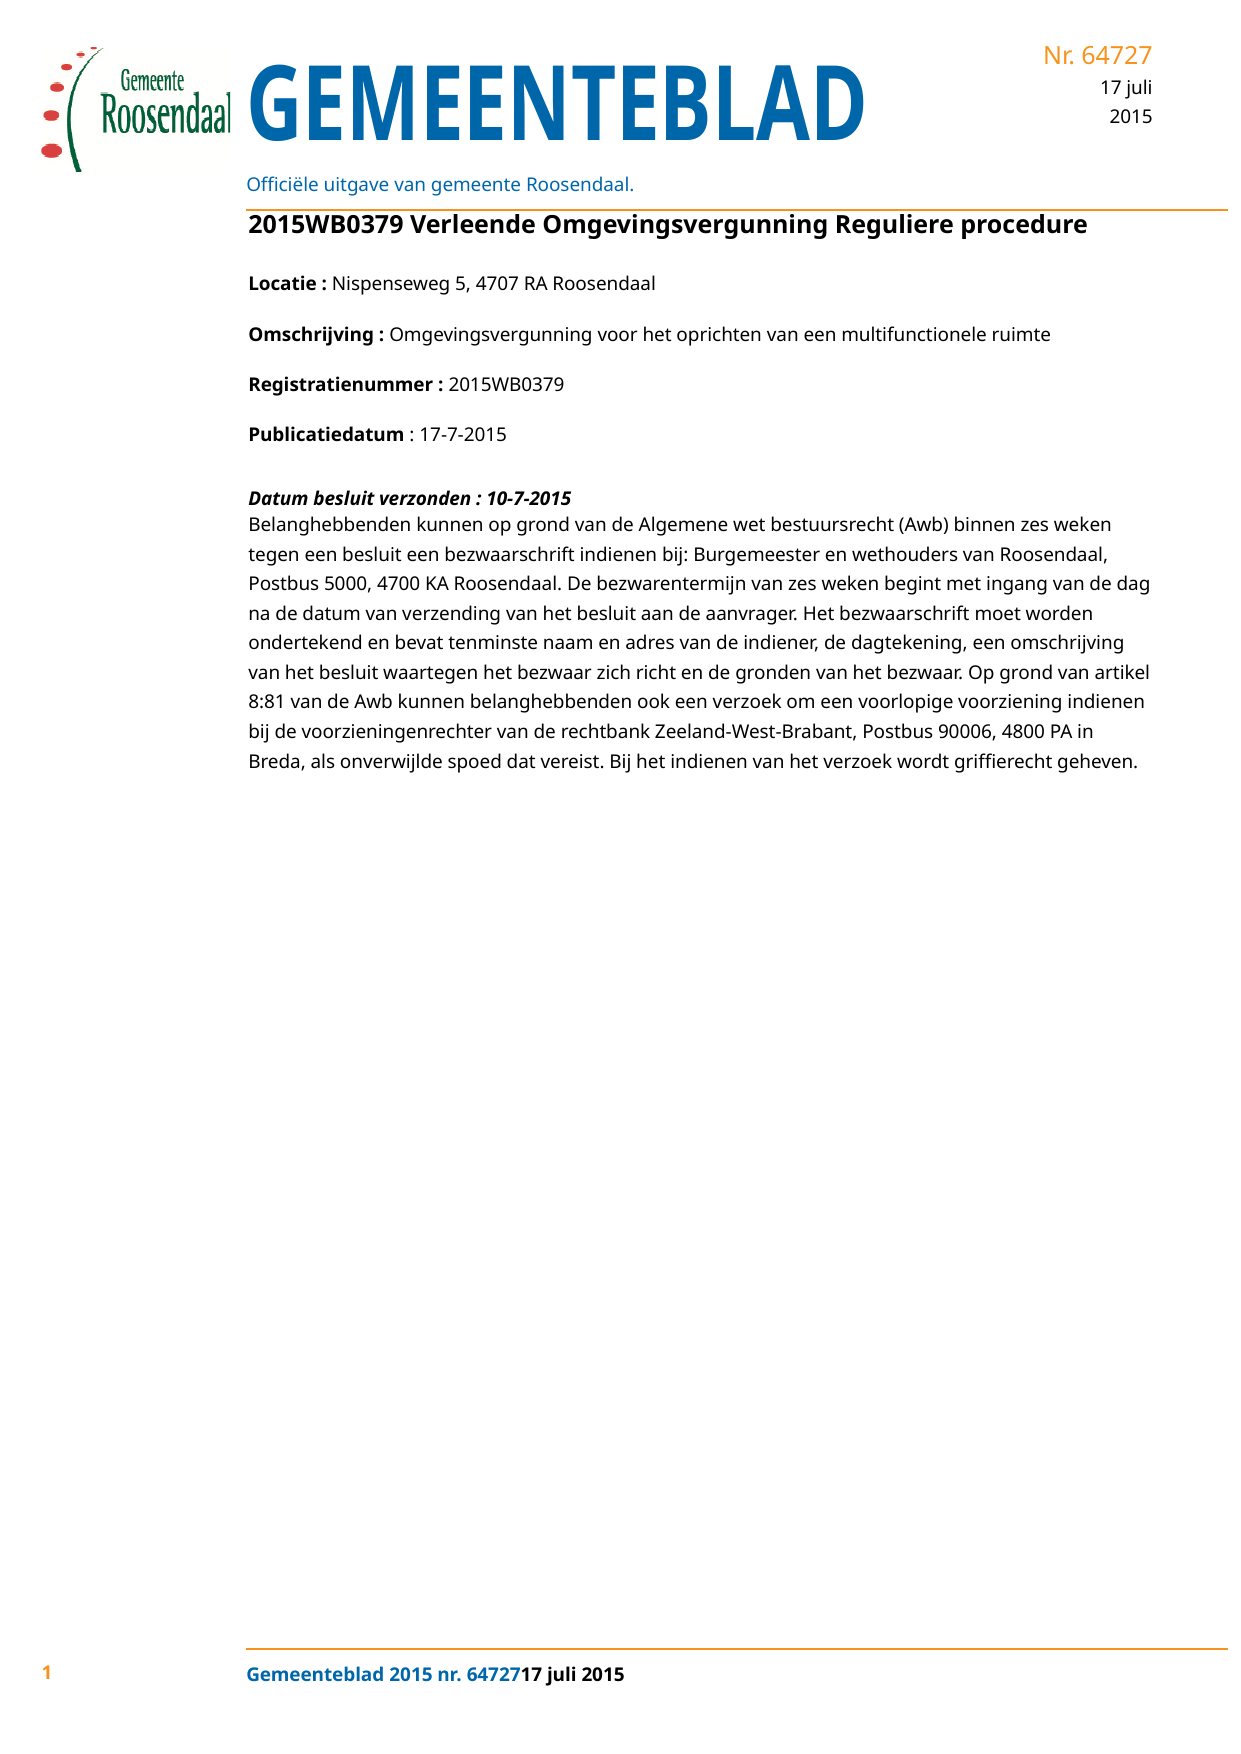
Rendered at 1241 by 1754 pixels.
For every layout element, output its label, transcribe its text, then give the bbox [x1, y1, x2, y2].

text Datum besluit verzonden : 10-7-2015 [248, 486, 1152, 511]
text Belanghebbenden kunnen op grond van de Algemene wet bestuursrecht (Awb) binnen zes weken tegen een besluit een bezwaarschrift indienen bij: Burgemeester en wethouders van Roosendaal, Postbus 5000, 4700 KA Roosendaal. De bezwarentermijn van zes weken begint met ingang van de dag na de datum van verzending van het besluit aan de aanvrager. Het bezwaarschrift moet worden ondertekend en bevat tenminste naam en adres van de indiener, de dagtekening, een omschrijving van het besluit waartegen het bezwaar zich richt en de gronden van het bezwaar. Op grond van artikel 8:81 van de Awb kunnen belanghebbenden ook een verzoek om een voorlopige voorziening indienen bij de voorzieningenrechter van de rechtbank Zeeland-West-Brabant, Postbus 90006, 4800 PA in Breda, als onverwijlde spoed dat vereist. Bij het indienen van het verzoek wordt griffierecht geheven. [248, 511, 1152, 774]
picture [41, 47, 231, 172]
text Omschrijving : Omgevingsvergunning voor het oprichten van een multifunctionele ruimte [248, 321, 1152, 346]
text Publicatiedatum : 17-7-2015 [248, 422, 1152, 447]
text 2015WB0379 Verleende Omgevingsvergunning Reguliere procedure [248, 211, 1152, 241]
text Locatie : Nispenseweg 5, 4707 RA Roosendaal [248, 270, 1152, 296]
text Registratienummer : 2015WB0379 [248, 371, 1152, 397]
